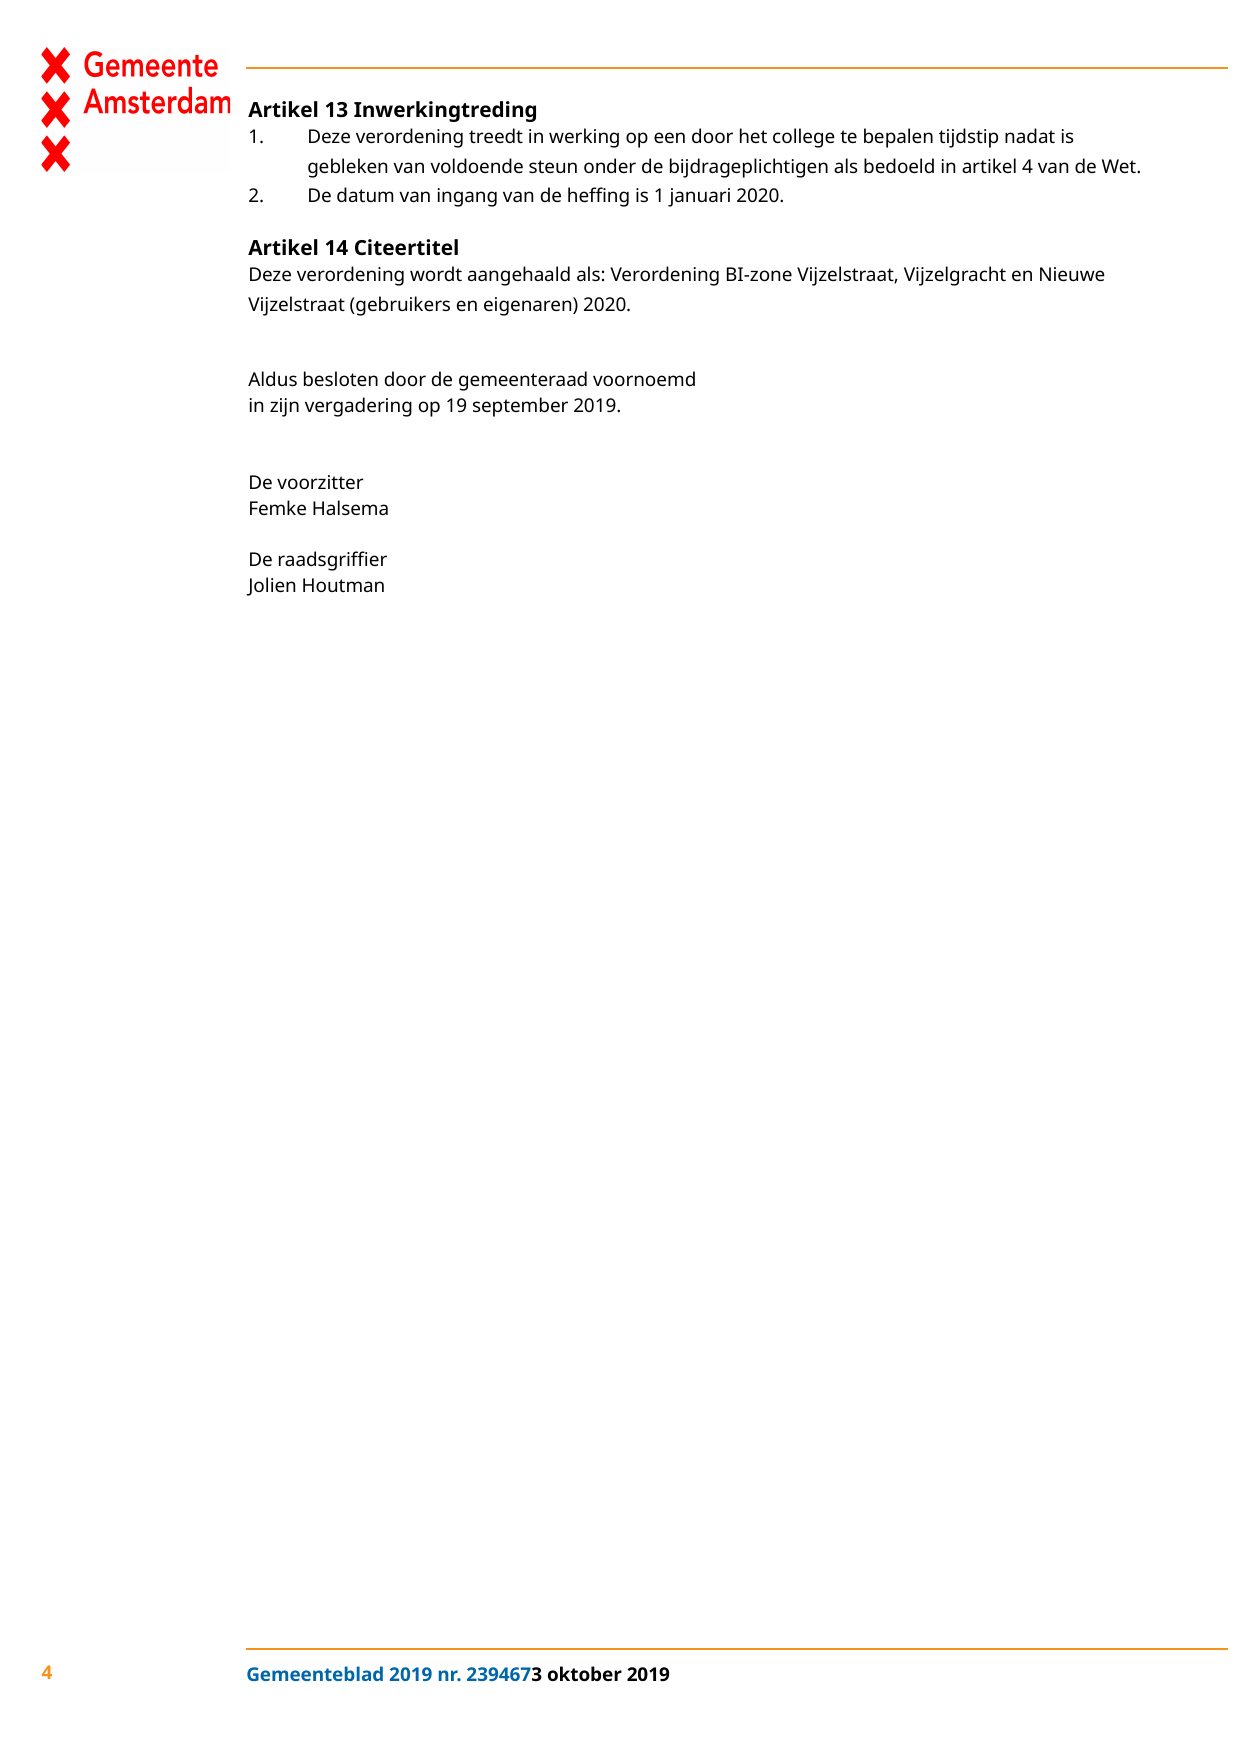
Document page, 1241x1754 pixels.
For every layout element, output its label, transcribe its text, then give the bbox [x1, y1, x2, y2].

text De raadsgriffier [248, 546, 1152, 572]
text in zijn vergadering op 19 september 2019. [248, 392, 1152, 417]
list De datum van ingang van de heffing is 1 januari 2020. [248, 182, 1152, 208]
text Deze verordening wordt aangehaald als: Verordening BI-zone Vijzelstraat, Vijzelgracht en Nieuwe Vijzelstraat (gebruikers en eigenaren) 2020. [248, 261, 1152, 317]
text Artikel 13 Inwerkingtreding [248, 95, 1152, 123]
text De voorzitter [248, 469, 1152, 495]
text Artikel 14 Citeertitel [248, 233, 1152, 261]
list Deze verordening treedt in werking op een door het college te bepalen tijdstip nadat is gebleken van voldoende steun onder de bijdrageplichtigen als bedoeld in artikel 4 van de Wet. [248, 123, 1152, 178]
text Femke Halsema [248, 495, 1152, 520]
picture [41, 47, 231, 172]
text Jolien Houtman [248, 572, 1152, 598]
text Aldus besloten door de gemeenteraad voornoemd [248, 366, 1152, 392]
